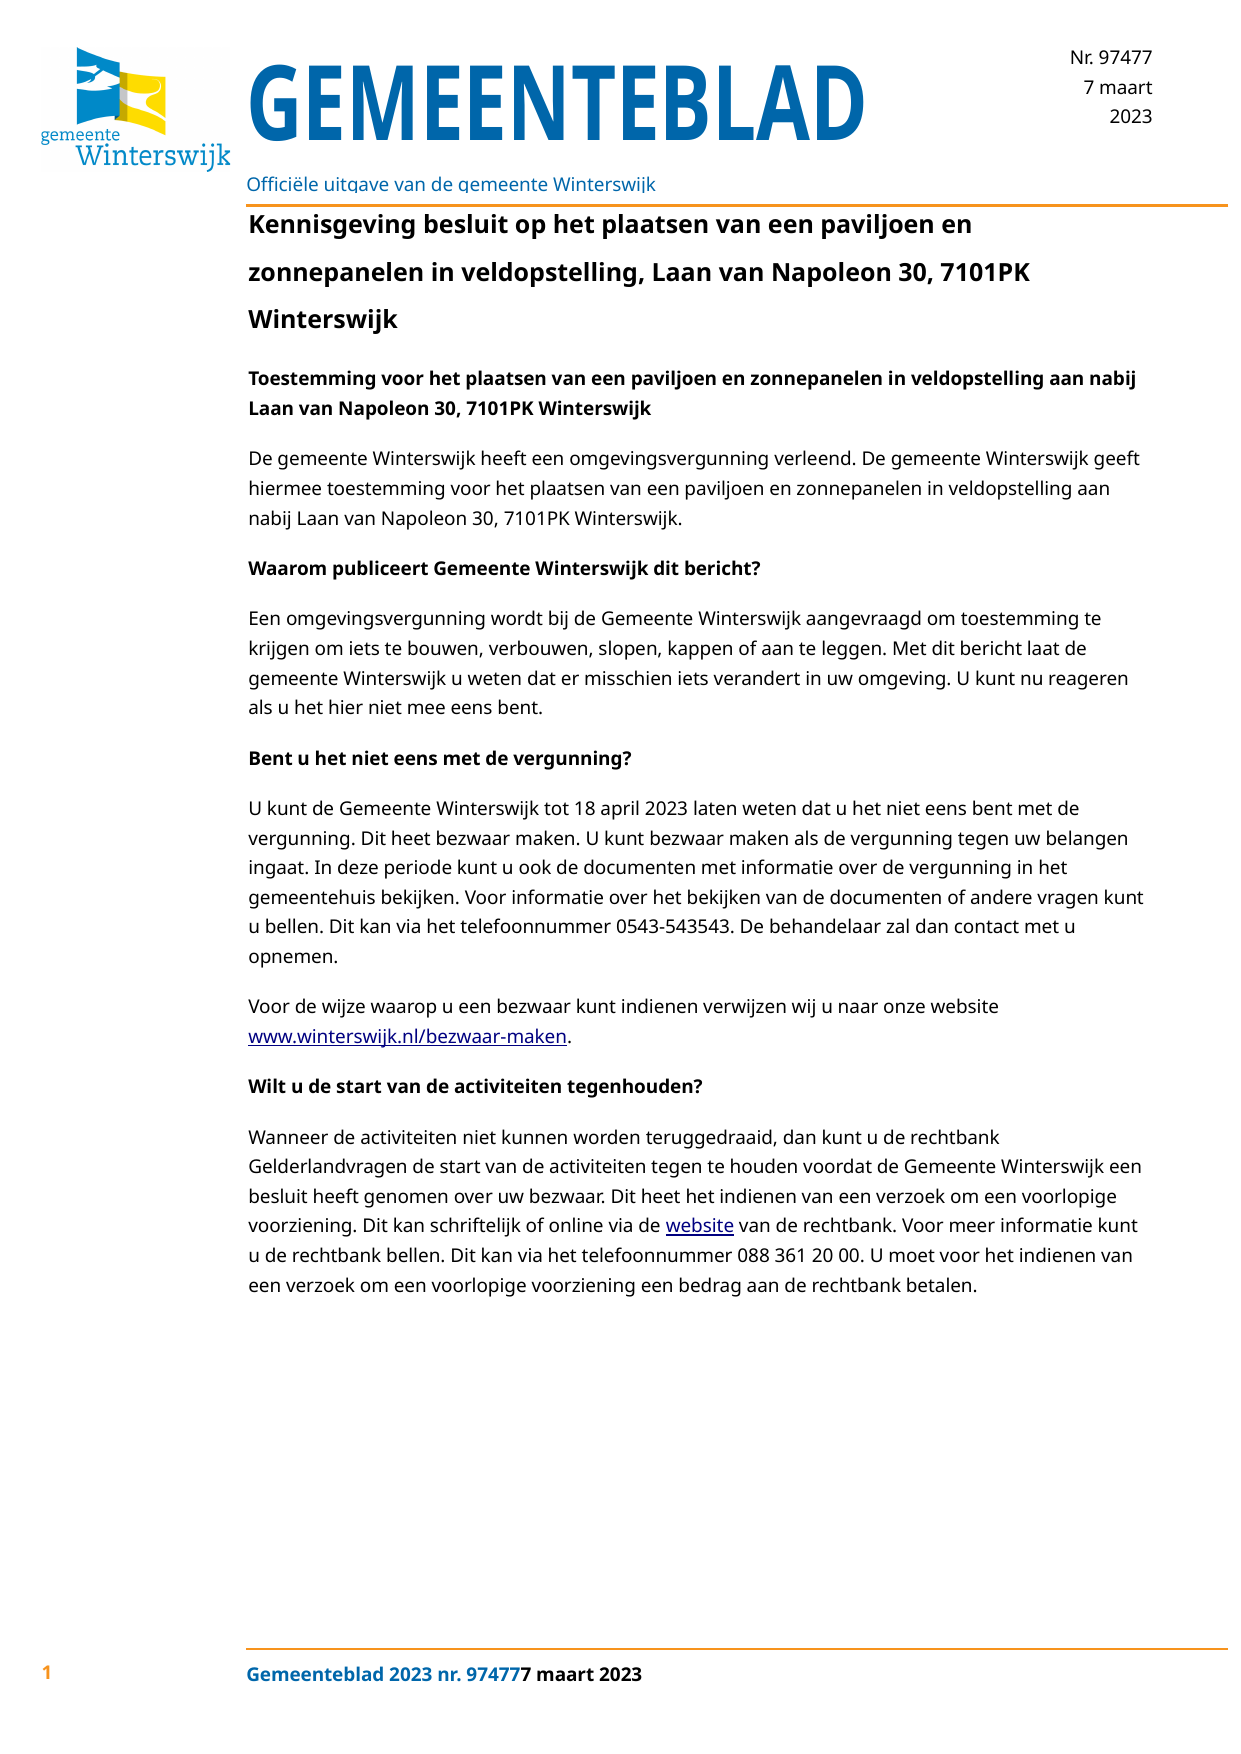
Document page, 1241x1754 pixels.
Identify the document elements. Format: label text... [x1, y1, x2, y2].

picture [41, 47, 231, 172]
text Kennisgeving besluit op het plaatsen van een paviljoen en zonnepanelen in veldopstelling, Laan van Napoleon 30, 7101PK Winterswijk [248, 207, 1152, 336]
text Wilt u de start van de activiteiten tegenhouden? [248, 1073, 1152, 1099]
text De gemeente Winterswijk heeft een omgevingsvergunning verleend. De gemeente Winterswijk geeft hiermee toestemming voor het plaatsen van een paviljoen en zonnepanelen in veldopstelling aan nabij Laan van Napoleon 30, 7101PK Winterswijk. [248, 446, 1152, 530]
picture [225, 153, 231, 162]
text Waarom publiceert Gemeente Winterswijk dit bericht? [248, 555, 1152, 581]
text Een omgevingsvergunning wordt bij de Gemeente Winterswijk aangevraagd om toestemming te krijgen om iets te bouwen, verbouwen, slopen, kappen of aan te leggen. Met dit bericht laat de gemeente Winterswijk u weten dat er misschien iets verandert in uw omgeving. U kunt nu reageren als u het hier niet mee eens bent. [248, 606, 1152, 720]
text Wanneer de activiteiten niet kunnen worden teruggedraaid, dan kunt u de rechtbank Gelderlandvragen de start van de activiteiten tegen te houden voordat de Gemeente Winterswijk een besluit heeft genomen over uw bezwaar. Dit heet het indienen van een verzoek om een voorlopige voorziening. Dit kan schriftelijk of online via de website van de rechtbank. Voor meer informatie kunt u de rechtbank bellen. Dit kan via het telefoonnummer 088 361 20 00. U moet voor het indienen van een verzoek om een voorlopige voorziening een bedrag aan de rechtbank betalen. [248, 1124, 1152, 1297]
text Toestemming voor het plaatsen van een paviljoen en zonnepanelen in veldopstelling aan nabij Laan van Napoleon 30, 7101PK Winterswijk [248, 366, 1152, 421]
text Bent u het niet eens met de vergunning? [248, 745, 1152, 770]
text Voor de wijze waarop u een bezwaar kunt indienen verwijzen wij u naar onze website www.winterswijk.nl/bezwaar-maken. [248, 993, 1152, 1049]
text U kunt de Gemeente Winterswijk tot 18 april 2023 laten weten dat u het niet eens bent met de vergunning. Dit heet bezwaar maken. U kunt bezwaar maken als de vergunning tegen uw belangen ingaat. In deze periode kunt u ook de documenten met informatie over de vergunning in het gemeentehuis bekijken. Voor informatie over het bekijken van de documenten of andere vragen kunt u bellen. Dit kan via het telefoonnummer 0543-543543. De behandelaar zal dan contact met u opnemen. [248, 795, 1152, 969]
